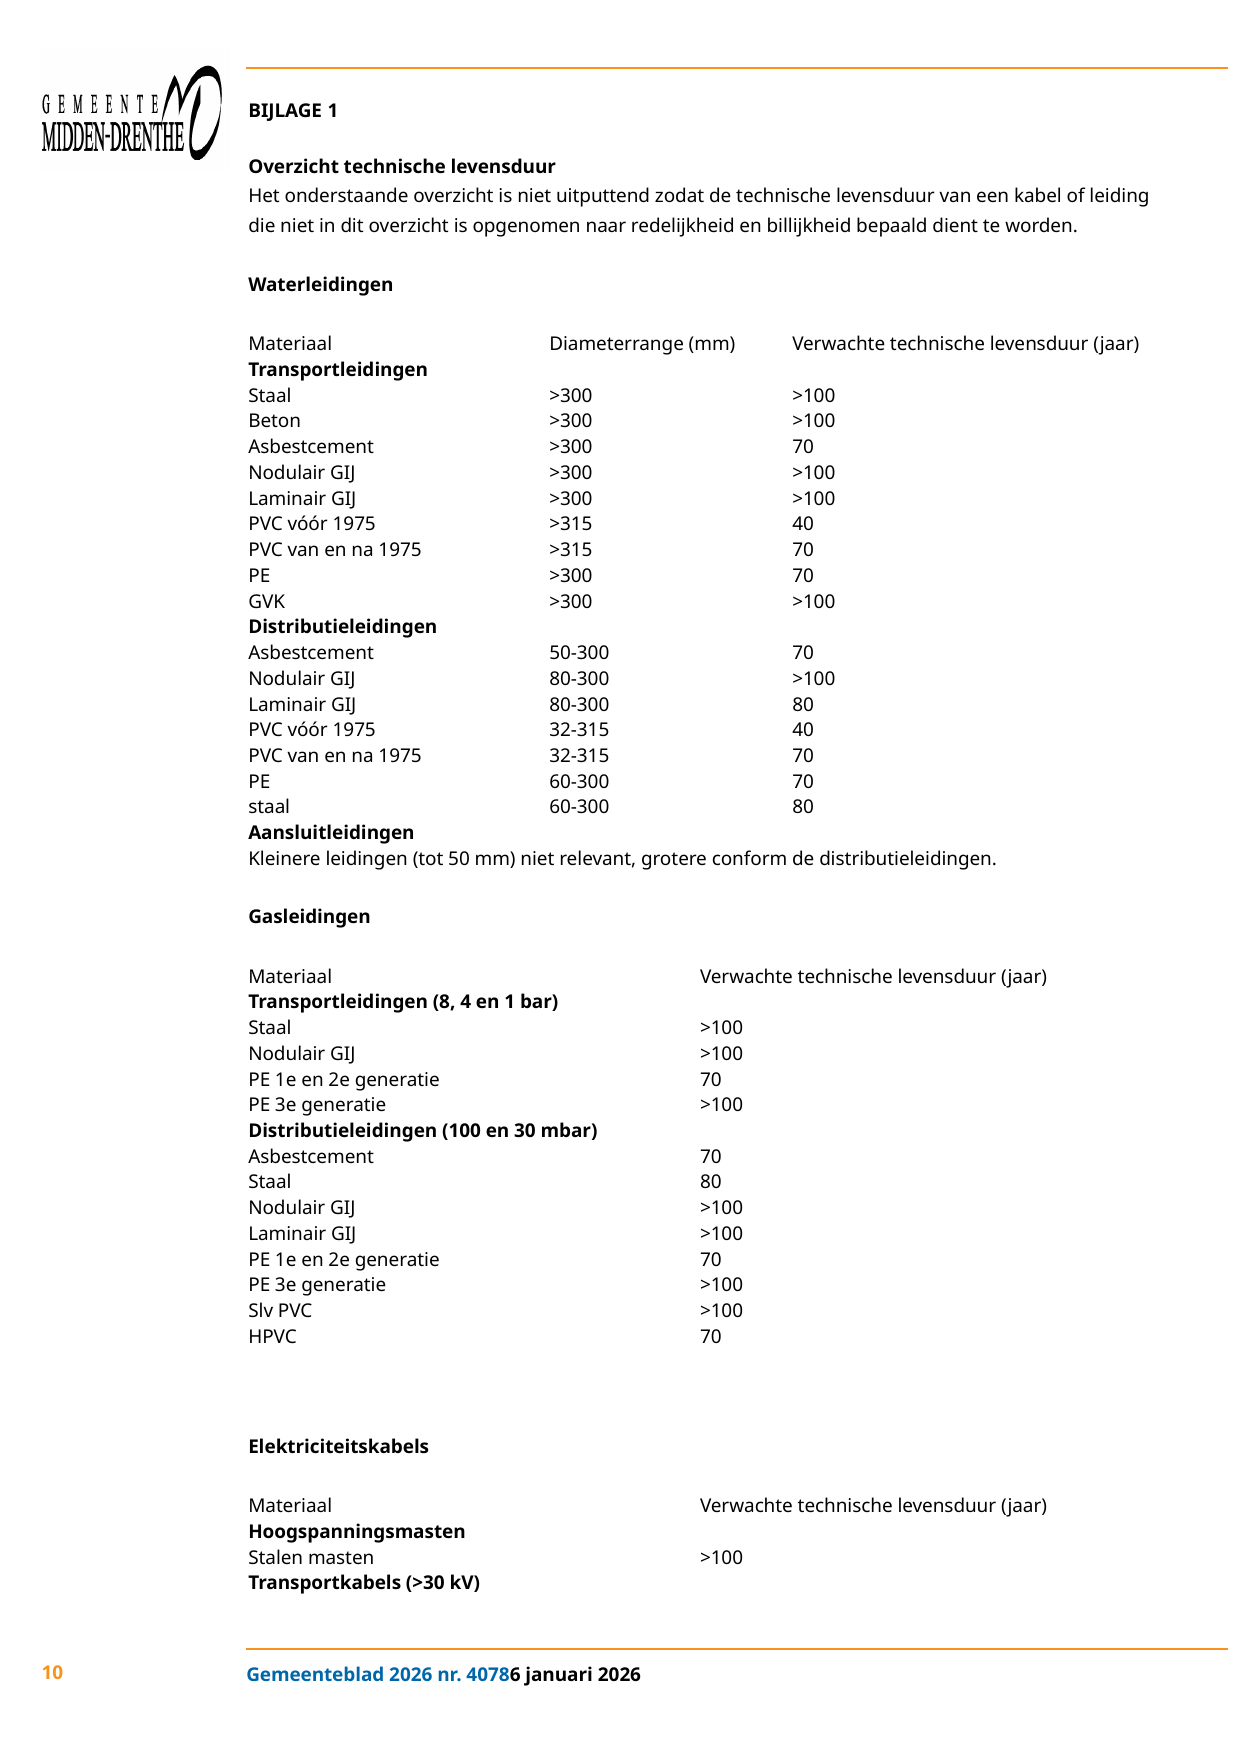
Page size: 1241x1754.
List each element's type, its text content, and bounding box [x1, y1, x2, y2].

table_cell Aansluitleidingen [248, 819, 549, 845]
table_cell Transportleidingen (8, 4 en 1 bar) [248, 989, 700, 1014]
table_cell Distributieleidingen [248, 614, 549, 639]
table_cell Asbestcement [248, 1143, 700, 1169]
table_cell 60-300 [549, 768, 792, 794]
table_cell 80 [792, 691, 1152, 716]
table_cell 80 [700, 1169, 1152, 1194]
table_cell [248, 1375, 700, 1400]
table_cell [700, 1375, 1152, 1400]
table_cell [549, 356, 792, 382]
table_cell 32-315 [549, 742, 792, 768]
table_header Materiaal [248, 331, 549, 356]
table_cell Asbestcement [248, 434, 549, 459]
table_cell >315 [549, 511, 792, 536]
table_cell >315 [549, 536, 792, 562]
picture [41, 47, 231, 172]
table_cell >100 [792, 588, 1152, 613]
table_cell 32-315 [549, 716, 792, 742]
table_cell 70 [700, 1066, 1152, 1092]
table_cell Laminair GIJ [248, 1220, 700, 1246]
table_cell >100 [792, 665, 1152, 691]
table_cell 70 [792, 639, 1152, 665]
table_cell Laminair GIJ [248, 691, 549, 716]
table_cell >100 [700, 1014, 1152, 1040]
table_cell 70 [700, 1246, 1152, 1272]
table_cell >100 [792, 382, 1152, 408]
table_cell >100 [700, 1195, 1152, 1220]
table_cell 70 [792, 742, 1152, 768]
table_cell >300 [549, 408, 792, 433]
table_cell Staal [248, 382, 549, 408]
table_cell 60-300 [549, 794, 792, 819]
table_cell >100 [792, 485, 1152, 511]
table_cell [700, 989, 1152, 1014]
table_header Verwachte technische levensduur (jaar) [700, 1493, 1152, 1518]
table_cell [700, 1518, 1152, 1544]
text Waterleidingen [248, 271, 1152, 297]
table_cell [792, 819, 1152, 845]
table_cell Nodulair GIJ [248, 1040, 700, 1066]
table_cell >300 [549, 459, 792, 485]
table_cell HPVC [248, 1323, 700, 1349]
table_cell PVC van en na 1975 [248, 742, 549, 768]
table_cell 50-300 [549, 639, 792, 665]
table_cell PVC van en na 1975 [248, 536, 549, 562]
table_cell >300 [549, 562, 792, 588]
table_cell Transportkabels (>30 kV) [248, 1570, 700, 1595]
table_cell >100 [700, 1544, 1152, 1569]
table_cell PE 1e en 2e generatie [248, 1066, 700, 1092]
table_cell 80-300 [549, 665, 792, 691]
table_cell Nodulair GIJ [248, 459, 549, 485]
table_cell PE 3e generatie [248, 1272, 700, 1297]
table_cell [549, 614, 792, 639]
table_cell 70 [792, 536, 1152, 562]
table_header Materiaal [248, 1493, 700, 1518]
table_cell Hoogspanningsmasten [248, 1518, 700, 1544]
table_cell 80 [792, 794, 1152, 819]
table_cell >100 [700, 1298, 1152, 1323]
table_cell >100 [792, 408, 1152, 433]
text Overzicht technische levensduur [248, 153, 1152, 179]
table_cell PVC vóór 1975 [248, 716, 549, 742]
table_cell Nodulair GIJ [248, 665, 549, 691]
table_cell >100 [792, 459, 1152, 485]
table_cell 70 [792, 768, 1152, 794]
table_cell Kleinere leidingen (tot 50 mm) niet relevant, grotere conform de distributieleidingen. [248, 845, 1152, 871]
table_cell PVC vóór 1975 [248, 511, 549, 536]
table_cell >100 [700, 1272, 1152, 1297]
table_cell [700, 1117, 1152, 1143]
table_cell 40 [792, 716, 1152, 742]
table_cell GVK [248, 588, 549, 613]
table_cell >100 [700, 1220, 1152, 1246]
text Het onderstaande overzicht is niet uitputtend zodat de technische levensduur van een kabel of leiding die niet in dit overzicht is opgenomen naar redelijkheid en billijkheid bepaald dient te worden. [248, 182, 1152, 238]
table_cell >300 [549, 382, 792, 408]
text Gasleidingen [248, 904, 1152, 929]
table_cell Nodulair GIJ [248, 1195, 700, 1220]
table_cell 80-300 [549, 691, 792, 716]
table_cell Stalen masten [248, 1544, 700, 1569]
table_cell >300 [549, 434, 792, 459]
table_header Verwachte technische levensduur (jaar) [792, 331, 1152, 356]
table_cell Staal [248, 1169, 700, 1194]
table_cell >300 [549, 588, 792, 613]
table_cell Transportleidingen [248, 356, 549, 382]
table_cell Asbestcement [248, 639, 549, 665]
table_cell >100 [700, 1040, 1152, 1066]
table_header Materiaal [248, 963, 700, 989]
table_cell Distributieleidingen (100 en 30 mbar) [248, 1117, 700, 1143]
table_cell [700, 1570, 1152, 1595]
table_cell [792, 614, 1152, 639]
table_cell 70 [792, 562, 1152, 588]
table_cell [792, 356, 1152, 382]
table_cell 70 [700, 1323, 1152, 1349]
table_cell PE 1e en 2e generatie [248, 1246, 700, 1272]
table_cell [549, 819, 792, 845]
table_cell Staal [248, 1014, 700, 1040]
table_cell Laminair GIJ [248, 485, 549, 511]
table_cell Slv PVC [248, 1298, 700, 1323]
table_cell 70 [700, 1143, 1152, 1169]
table_cell staal [248, 794, 549, 819]
table_cell >100 [700, 1092, 1152, 1117]
text Elektriciteitskabels [248, 1433, 1152, 1459]
text BIJLAGE 1 [248, 95, 1152, 123]
table_header Verwachte technische levensduur (jaar) [700, 963, 1152, 989]
table_cell PE [248, 768, 549, 794]
table_cell >300 [549, 485, 792, 511]
table_cell 70 [792, 434, 1152, 459]
table_cell [700, 1349, 1152, 1374]
table_cell 40 [792, 511, 1152, 536]
table_cell [248, 1349, 700, 1374]
table_cell PE [248, 562, 549, 588]
table_cell PE 3e generatie [248, 1092, 700, 1117]
table_header Diameterrange (mm) [549, 331, 792, 356]
table_cell Beton [248, 408, 549, 433]
